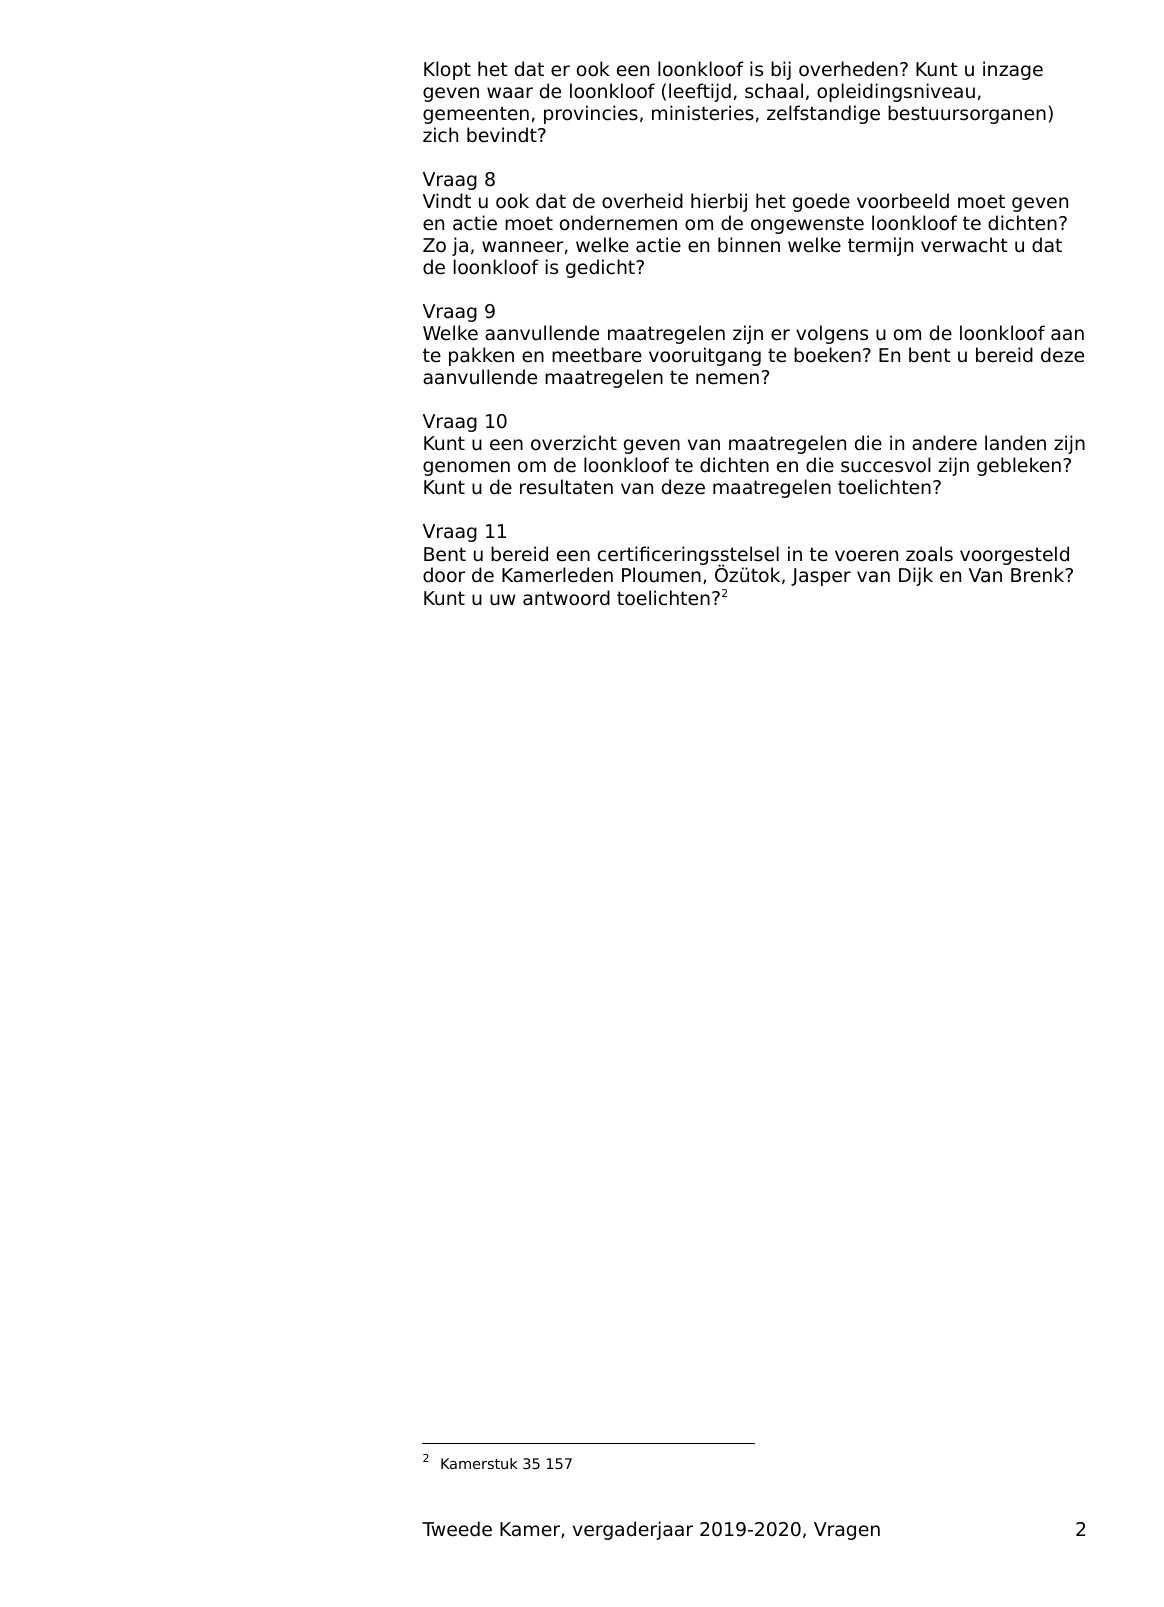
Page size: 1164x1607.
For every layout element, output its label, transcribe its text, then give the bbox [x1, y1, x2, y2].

text Vraag 9 [422, 301, 1087, 323]
text Welke aanvullende maatregelen zijn er volgens u om de loonkloof aan te pakken en meetbare vooruitgang te boeken? En bent u bereid deze aanvullende maatregelen te nemen? [422, 323, 1087, 389]
text Klopt het dat er ook een loonkloof is bij overheden? Kunt u inzage geven waar de loonkloof (leeftijd, schaal, opleidingsniveau, gemeenten, provincies, ministeries, zelfstandige bestuursorganen) zich bevindt? [422, 59, 1087, 147]
text Vindt u ook dat de overheid hierbij het goede voorbeeld moet geven en actie moet ondernemen om de ongewenste loonkloof te dichten? Zo ja, wanneer, welke actie en binnen welke termijn verwacht u dat de loonkloof is gedicht? [422, 191, 1087, 279]
text Bent u bereid een certificeringsstelsel in te voeren zoals voorgesteld door de Kamerleden Ploumen, Özütok, Jasper van Dijk en Van Brenk? Kunt u uw antwoord toelichten? [422, 543, 1087, 609]
text Vraag 11 [422, 521, 1087, 543]
text Kamerstuk 35 157 [422, 1452, 1087, 1474]
text Vraag 10 [422, 411, 1087, 433]
text Vraag 8 [422, 169, 1087, 191]
text Kunt u een overzicht geven van maatregelen die in andere landen zijn genomen om de loonkloof te dichten en die succesvol zijn gebleken? Kunt u de resultaten van deze maatregelen toelichten? [422, 433, 1087, 499]
